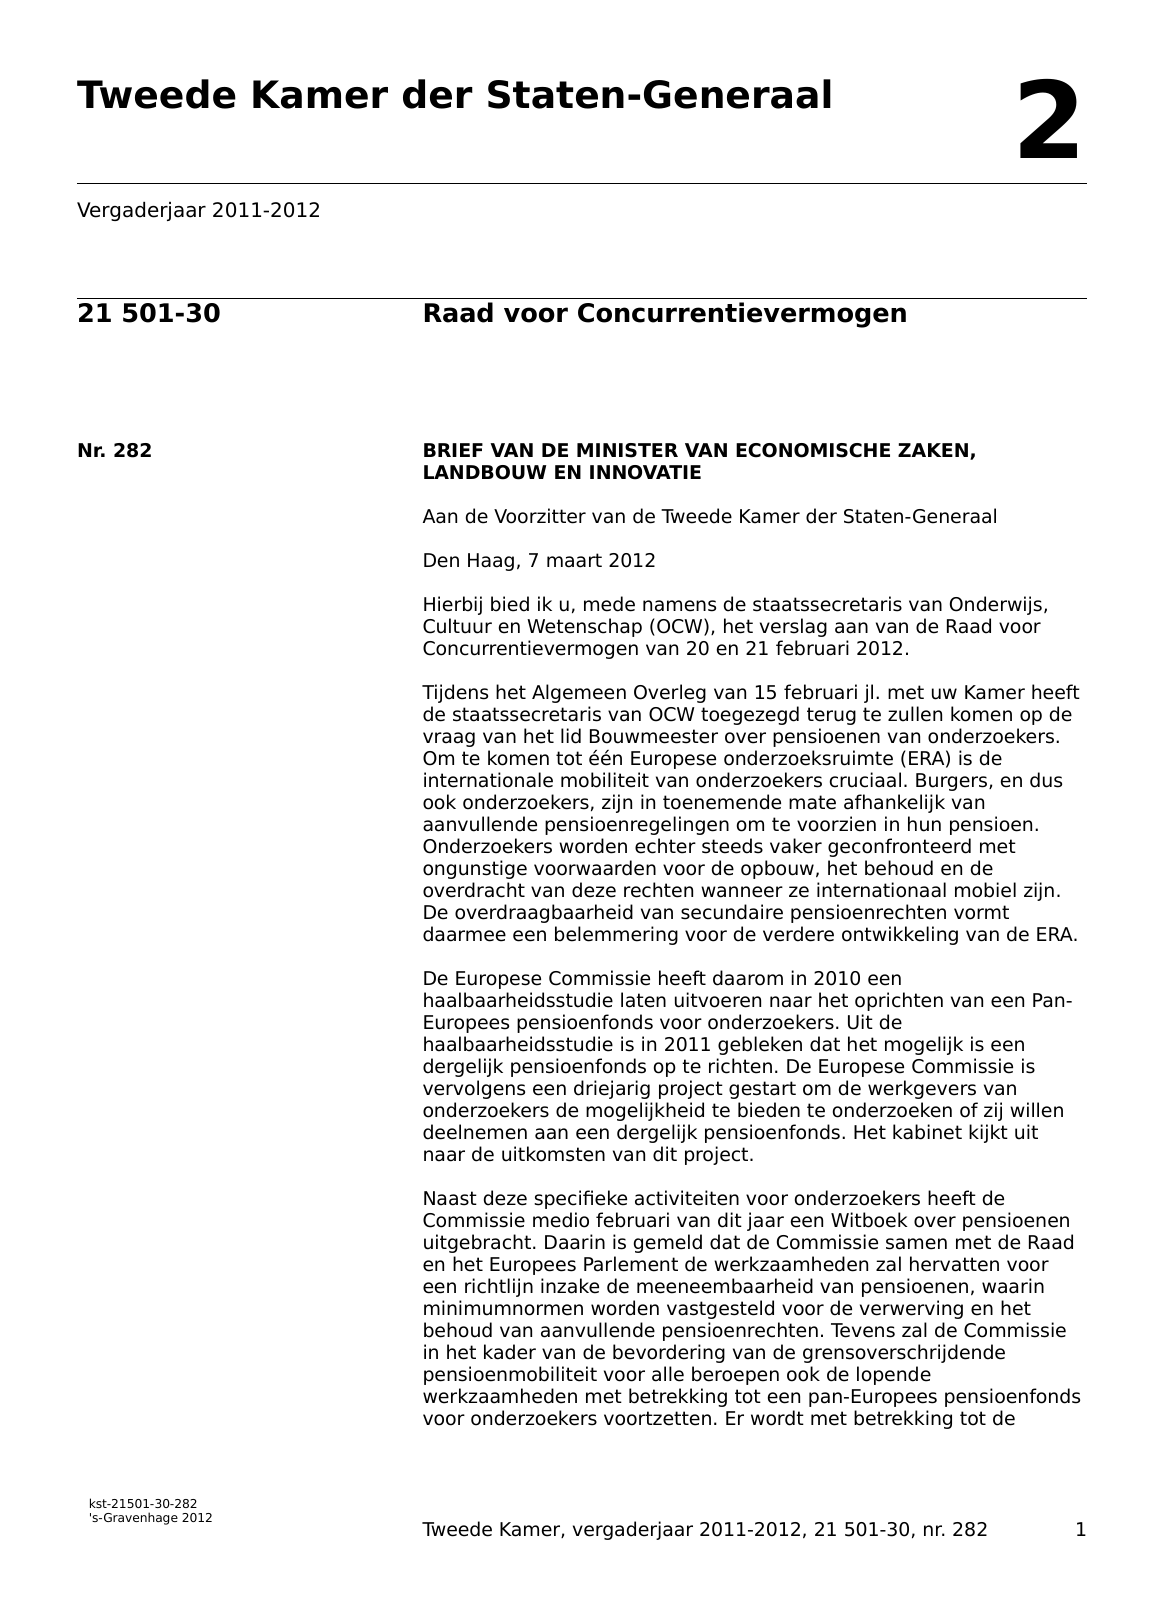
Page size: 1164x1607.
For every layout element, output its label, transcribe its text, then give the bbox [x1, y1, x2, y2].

text De Europese Commissie heeft daarom in 2010 een haalbaarheidsstudie laten uitvoeren naar het oprichten van een Pan-Europees pensioenfonds voor onderzoekers. Uit de haalbaarheidsstudie is in 2011 gebleken dat het mogelijk is een dergelijk pensioenfonds op te richten. De Europese Commissie is vervolgens een driejarig project gestart om de werkgevers van onderzoekers de mogelijkheid te bieden te onderzoeken of zij willen deelnemen aan een dergelijk pensioenfonds. Het kabinet kijkt uit naar de uitkomsten van dit project. [422, 968, 1087, 1166]
text Naast deze specifieke activiteiten voor onderzoekers heeft de Commissie medio februari van dit jaar een Witboek over pensioenen uitgebracht. Daarin is gemeld dat de Commissie samen met de Raad en het Europees Parlement de werkzaamheden zal hervatten voor een richtlijn inzake de meeneembaarheid van pensioenen, waarin minimumnormen worden vastgesteld voor de verwerving en het behoud van aanvullende pensioenrechten. Tevens zal de Commissie in het kader van de bevordering van de grensoverschrijdende pensioenmobiliteit voor alle beroepen ook de lopende werkzaamheden met betrekking tot een pan-Europees pensioenfonds voor onderzoekers voortzetten. Er wordt met betrekking tot de [422, 1188, 1087, 1430]
subtitle 21 501-30 Raad voor Concurrentievermogen [77, 299, 1087, 329]
text Aan de Voorzitter van de Tweede Kamer der Staten-Generaal [422, 506, 1087, 528]
text Hierbij bied ik u, mede namens de staatssecretaris van Onderwijs, Cultuur en Wetenschap (OCW), het verslag aan van de Raad voor Concurrentievermogen van 20 en 21 februari 2012. [422, 594, 1087, 660]
subtitle Nr. 282 BRIEF VAN DE MINISTER VAN ECONOMISCHE ZAKEN, LANDBOUW EN INNOVATIE [77, 440, 1087, 484]
text 's-Gravenhage 2012 [88, 1511, 323, 1525]
table_header Tweede Kamer der Staten-Generaal [77, 59, 886, 183]
text Den Haag, 7 maart 2012 [422, 550, 1087, 572]
table_header 2 [886, 59, 1087, 183]
table_cell Vergaderjaar 2011-2012 [77, 184, 1087, 298]
text kst-21501-30-282 [88, 1497, 323, 1511]
text Tijdens het Algemeen Overleg van 15 februari jl. met uw Kamer heeft de staatssecretaris van OCW toegezegd terug te zullen komen op de vraag van het lid Bouwmeester over pensioenen van onderzoekers. Om te komen tot één Europese onderzoeksruimte (ERA) is de internationale mobiliteit van onderzoekers cruciaal. Burgers, en dus ook onderzoekers, zijn in toenemende mate afhankelijk van aanvullende pensioenregelingen om te voorzien in hun pensioen. Onderzoekers worden echter steeds vaker geconfronteerd met ongunstige voorwaarden voor de opbouw, het behoud en de overdracht van deze rechten wanneer ze internationaal mobiel zijn. De overdraagbaarheid van secundaire pensioenrechten vormt daarmee een belemmering voor de verdere ontwikkeling van de ERA. [422, 682, 1087, 946]
